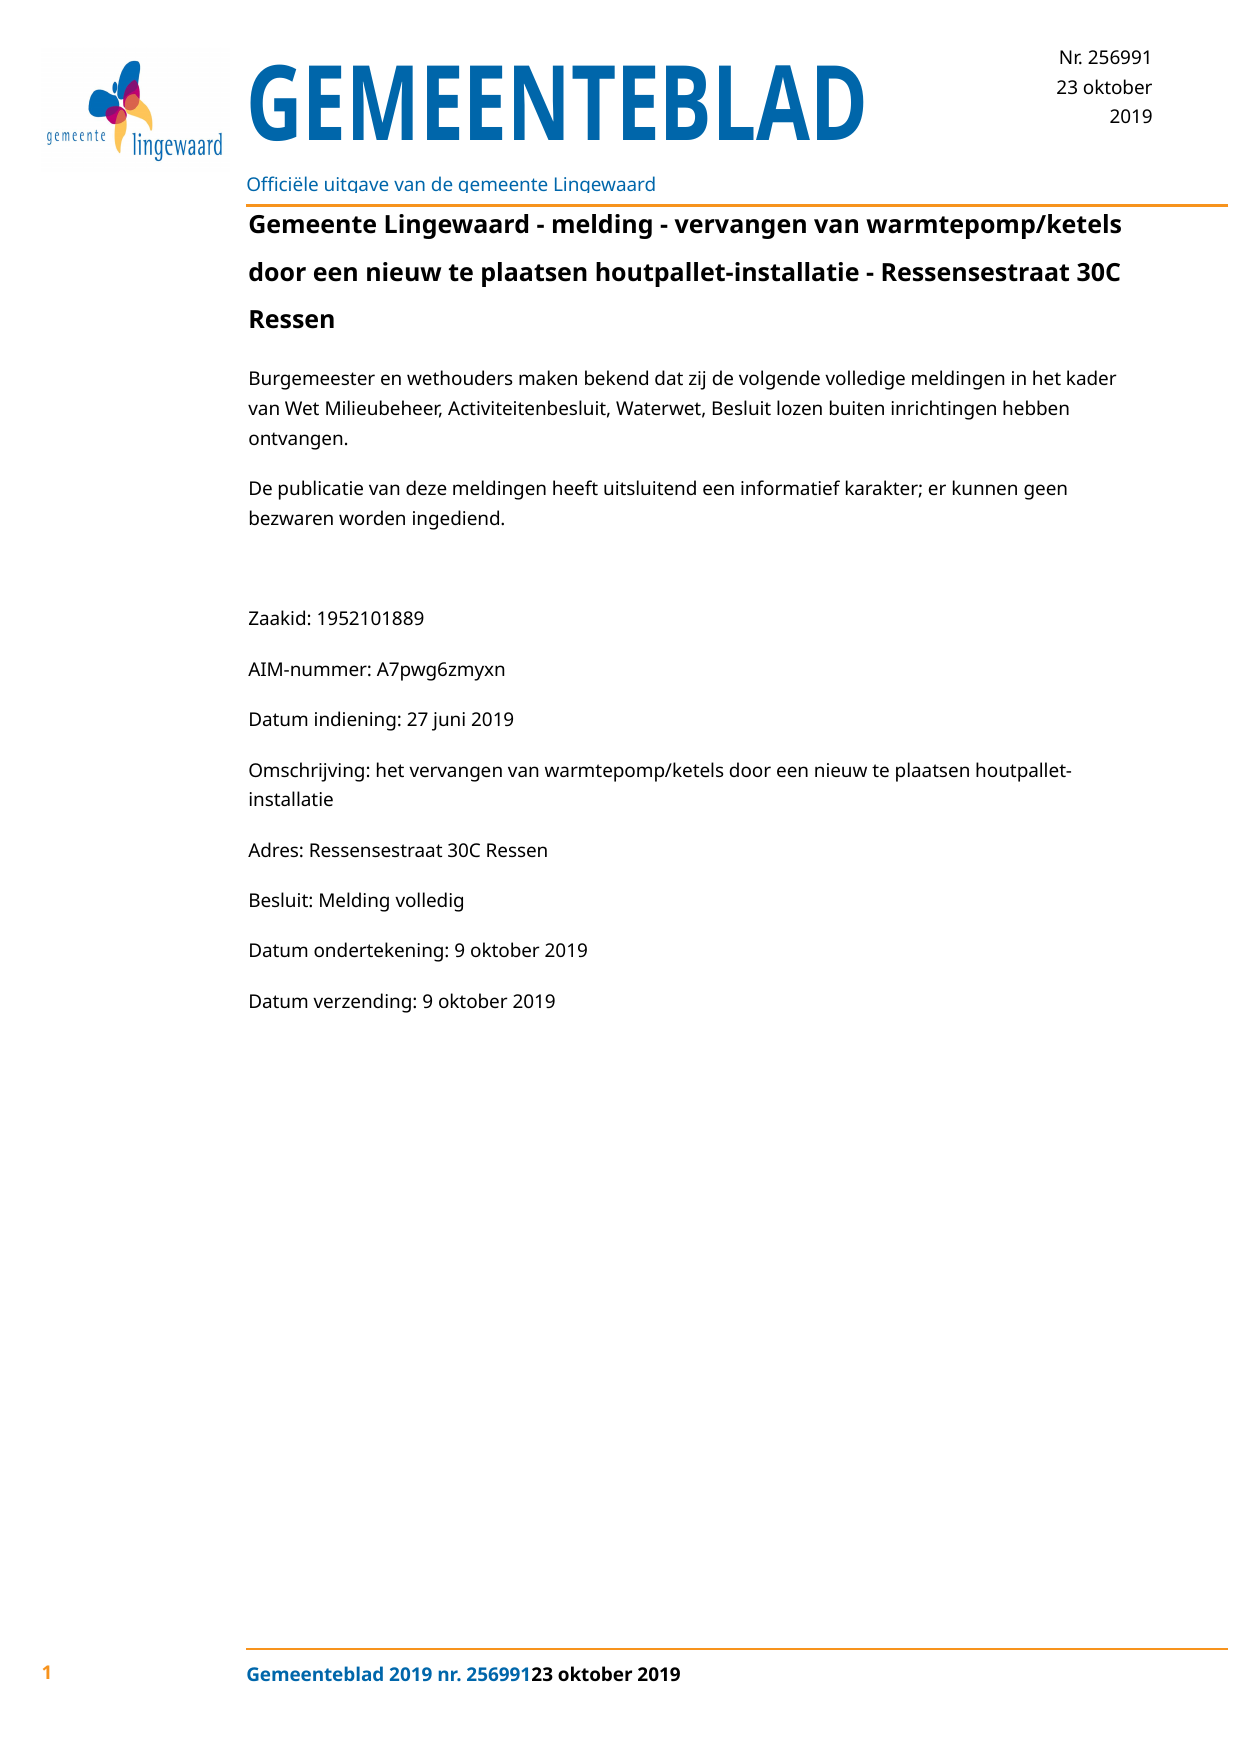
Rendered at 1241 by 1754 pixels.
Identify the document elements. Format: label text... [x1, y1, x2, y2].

text AIM-nummer: A7pwg6zmyxn [248, 656, 1152, 682]
text Zaakid: 1952101889 [248, 606, 1152, 631]
text Datum ondertekening: 9 oktober 2019 [248, 938, 1152, 963]
picture [41, 47, 231, 172]
text Burgemeester en wethouders maken bekend dat zij de volgende volledige meldingen in het kader van Wet Milieubeheer, Activiteitenbesluit, Waterwet, Besluit lozen buiten inrichtingen hebben ontvangen. [248, 366, 1152, 450]
text Datum indiening: 27 juni 2019 [248, 706, 1152, 732]
text Gemeente Lingewaard - melding - vervangen van warmtepomp/ketels door een nieuw te plaatsen houtpallet-installatie - Ressensestraat 30C Ressen [248, 207, 1152, 336]
text Datum verzending: 9 oktober 2019 [248, 988, 1152, 1014]
text Besluit: Melding volledig [248, 887, 1152, 913]
text Adres: Ressensestraat 30C Ressen [248, 837, 1152, 862]
text De publicatie van deze meldingen heeft uitsluitend een informatief karakter; er kunnen geen bezwaren worden ingediend. [248, 475, 1152, 530]
text Omschrijving: het vervangen van warmtepomp/ketels door een nieuw te plaatsen houtpallet-installatie [248, 757, 1152, 812]
